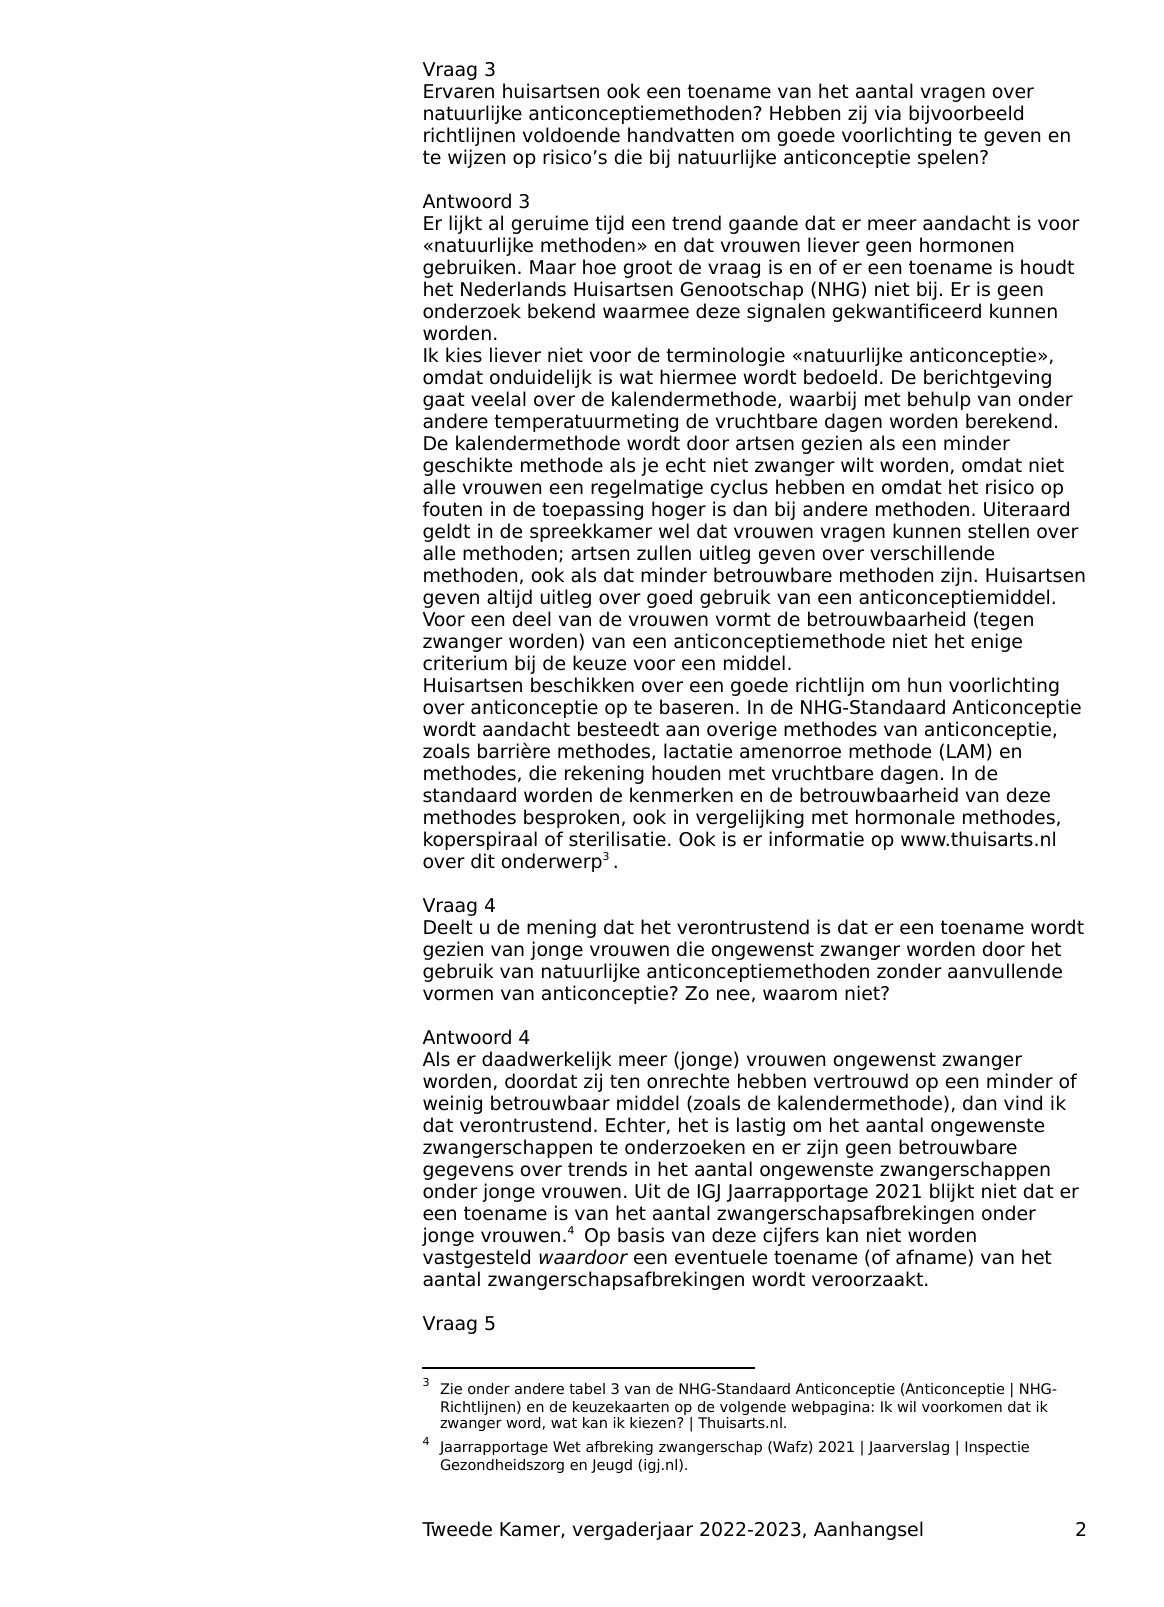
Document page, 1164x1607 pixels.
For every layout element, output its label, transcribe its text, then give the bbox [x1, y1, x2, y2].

text Huisartsen beschikken over een goede richtlijn om hun voorlichting over anticonceptie op te baseren. In de NHG-Standaard Anticonceptie wordt aandacht besteedt aan overige methodes van anticonceptie, zoals barrière methodes, lactatie amenorroe methode (LAM) en methodes, die rekening houden met vruchtbare dagen. In de standaard worden de kenmerken en de betrouwbaarheid van deze methodes besproken, ook in vergelijking met hormonale methodes, koperspiraal of sterilisatie. Ook is er informatie op www.thuisarts.nl over dit onderwerp. [422, 675, 1087, 872]
text Jaarrapportage Wet afbreking zwangerschap (Wafz) 2021 | Jaarverslag | Inspectie Gezondheidszorg en Jeugd (igj.nl). [422, 1435, 1087, 1474]
text Deelt u de mening dat het verontrustend is dat er een toename wordt gezien van jonge vrouwen die ongewenst zwanger worden door het gebruik van natuurlijke anticonceptiemethoden zonder aanvullende vormen van anticonceptie? Zo nee, waarom niet? [422, 917, 1087, 1004]
text Antwoord 3 [422, 191, 1087, 213]
text Antwoord 4 [422, 1027, 1087, 1049]
text Vraag 4 [422, 895, 1087, 917]
text Vraag 3 [422, 59, 1087, 81]
text Ik kies liever niet voor de terminologie «natuurlijke anticonceptie», omdat onduidelijk is wat hiermee wordt bedoeld. De berichtgeving gaat veelal over de kalendermethode, waarbij met behulp van onder andere temperatuurmeting de vruchtbare dagen worden berekend. De kalendermethode wordt door artsen gezien als een minder geschikte methode als je echt niet zwanger wilt worden, omdat niet alle vrouwen een regelmatige cyclus hebben en omdat het risico op fouten in de toepassing hoger is dan bij andere methoden. Uiteraard geldt in de spreekkamer wel dat vrouwen vragen kunnen stellen over alle methoden; artsen zullen uitleg geven over verschillende methoden, ook als dat minder betrouwbare methoden zijn. Huisartsen geven altijd uitleg over goed gebruik van een anticonceptiemiddel. Voor een deel van de vrouwen vormt de betrouwbaarheid (tegen zwanger worden) van een anticonceptiemethode niet het enige criterium bij de keuze voor een middel. [422, 345, 1087, 675]
text Als er daadwerkelijk meer (jonge) vrouwen ongewenst zwanger worden, doordat zij ten onrechte hebben vertrouwd op een minder of weinig betrouwbaar middel (zoals de kalendermethode), dan vind ik dat verontrustend. Echter, het is lastig om het aantal ongewenste zwangerschappen te onderzoeken en er zijn geen betrouwbare gegevens over trends in het aantal ongewenste zwangerschappen onder jonge vrouwen. Uit de IGJ Jaarrapportage 2021 blijkt niet dat er een toename is van het aantal zwangerschapsafbrekingen onder jonge vrouwen. Op basis van deze cijfers kan niet worden vastgesteld waardoor een eventuele toename (of afname) van het aantal zwangerschapsafbrekingen wordt veroorzaakt. [422, 1049, 1087, 1291]
text Er lijkt al geruime tijd een trend gaande dat er meer aandacht is voor «natuurlijke methoden» en dat vrouwen liever geen hormonen gebruiken. Maar hoe groot de vraag is en of er een toename is houdt het Nederlands Huisartsen Genootschap (NHG) niet bij. Er is geen onderzoek bekend waarmee deze signalen gekwantificeerd kunnen worden. [422, 213, 1087, 345]
text Ervaren huisartsen ook een toename van het aantal vragen over natuurlijke anticonceptiemethoden? Hebben zij via bijvoorbeeld richtlijnen voldoende handvatten om goede voorlichting te geven en te wijzen op risico’s die bij natuurlijke anticonceptie spelen? [422, 81, 1087, 169]
text Vraag 5 [422, 1313, 1087, 1335]
text Zie onder andere tabel 3 van de NHG-Standaard Anticonceptie (Anticonceptie | NHG-Richtlijnen) en de keuzekaarten op de volgende webpagina: Ik wil voorkomen dat ik zwanger word, wat kan ik kiezen? | Thuisarts.nl. [422, 1377, 1087, 1432]
